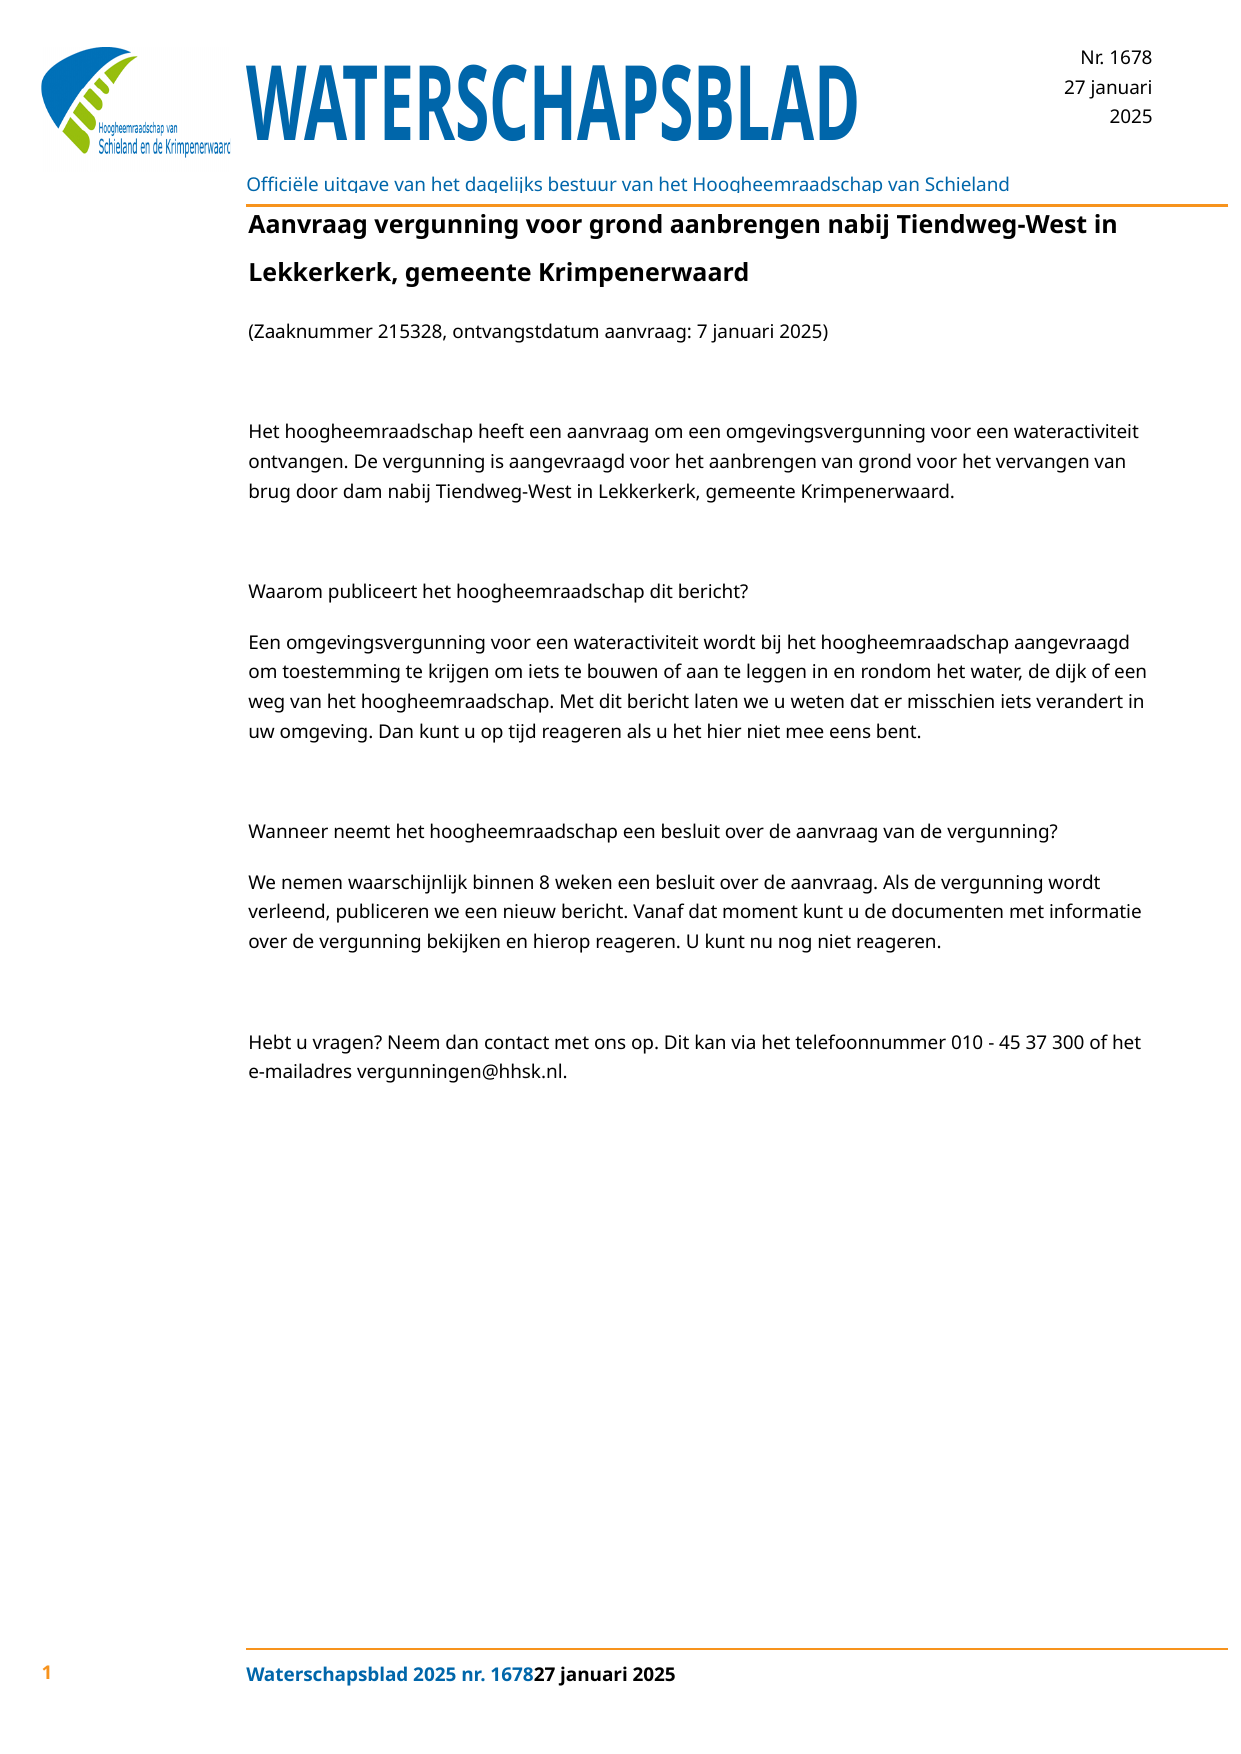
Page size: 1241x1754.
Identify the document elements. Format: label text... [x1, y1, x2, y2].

text Het hoogheemraadschap heeft een aanvraag om een omgevingsvergunning voor een wateractiviteit ontvangen. De vergunning is aangevraagd voor het aanbrengen van grond voor het vervangen van brug door dam nabij Tiendweg-West in Lekkerkerk, gemeente Krimpenerwaard. [248, 419, 1152, 504]
text Hebt u vragen? Neem dan contact met ons op. Dit kan via het telefoonnummer 010 - 45 37 300 of het e-mailadres vergunningen@hhsk.nl. [248, 1029, 1152, 1084]
text Waarom publiceert het hoogheemraadschap dit bericht? [248, 579, 1152, 604]
text (Zaaknummer 215328, ontvangstdatum aanvraag: 7 januari 2025) [248, 318, 1152, 344]
text Wanneer neemt het hoogheemraadschap een besluit over de aanvraag van de vergunning? [248, 819, 1152, 844]
text Aanvraag vergunning voor grond aanbrengen nabij Tiendweg-West in Lekkerkerk, gemeente Krimpenerwaard [248, 207, 1152, 288]
picture [41, 47, 231, 172]
text We nemen waarschijnlijk binnen 8 weken een besluit over de aanvraag. Als de vergunning wordt verleend, publiceren we een nieuw bericht. Vanaf dat moment kunt u de documenten met informatie over de vergunning bekijken en hierop reageren. U kunt nu nog niet reageren. [248, 869, 1152, 954]
text Een omgevingsvergunning voor een wateractiviteit wordt bij het hoogheemraadschap aangevraagd om toestemming te krijgen om iets te bouwen of aan te leggen in en rondom het water, de dijk of een weg van het hoogheemraadschap. Met dit bericht laten we u weten dat er misschien iets verandert in uw omgeving. Dan kunt u op tijd reageren als u het hier niet mee eens bent. [248, 629, 1152, 744]
